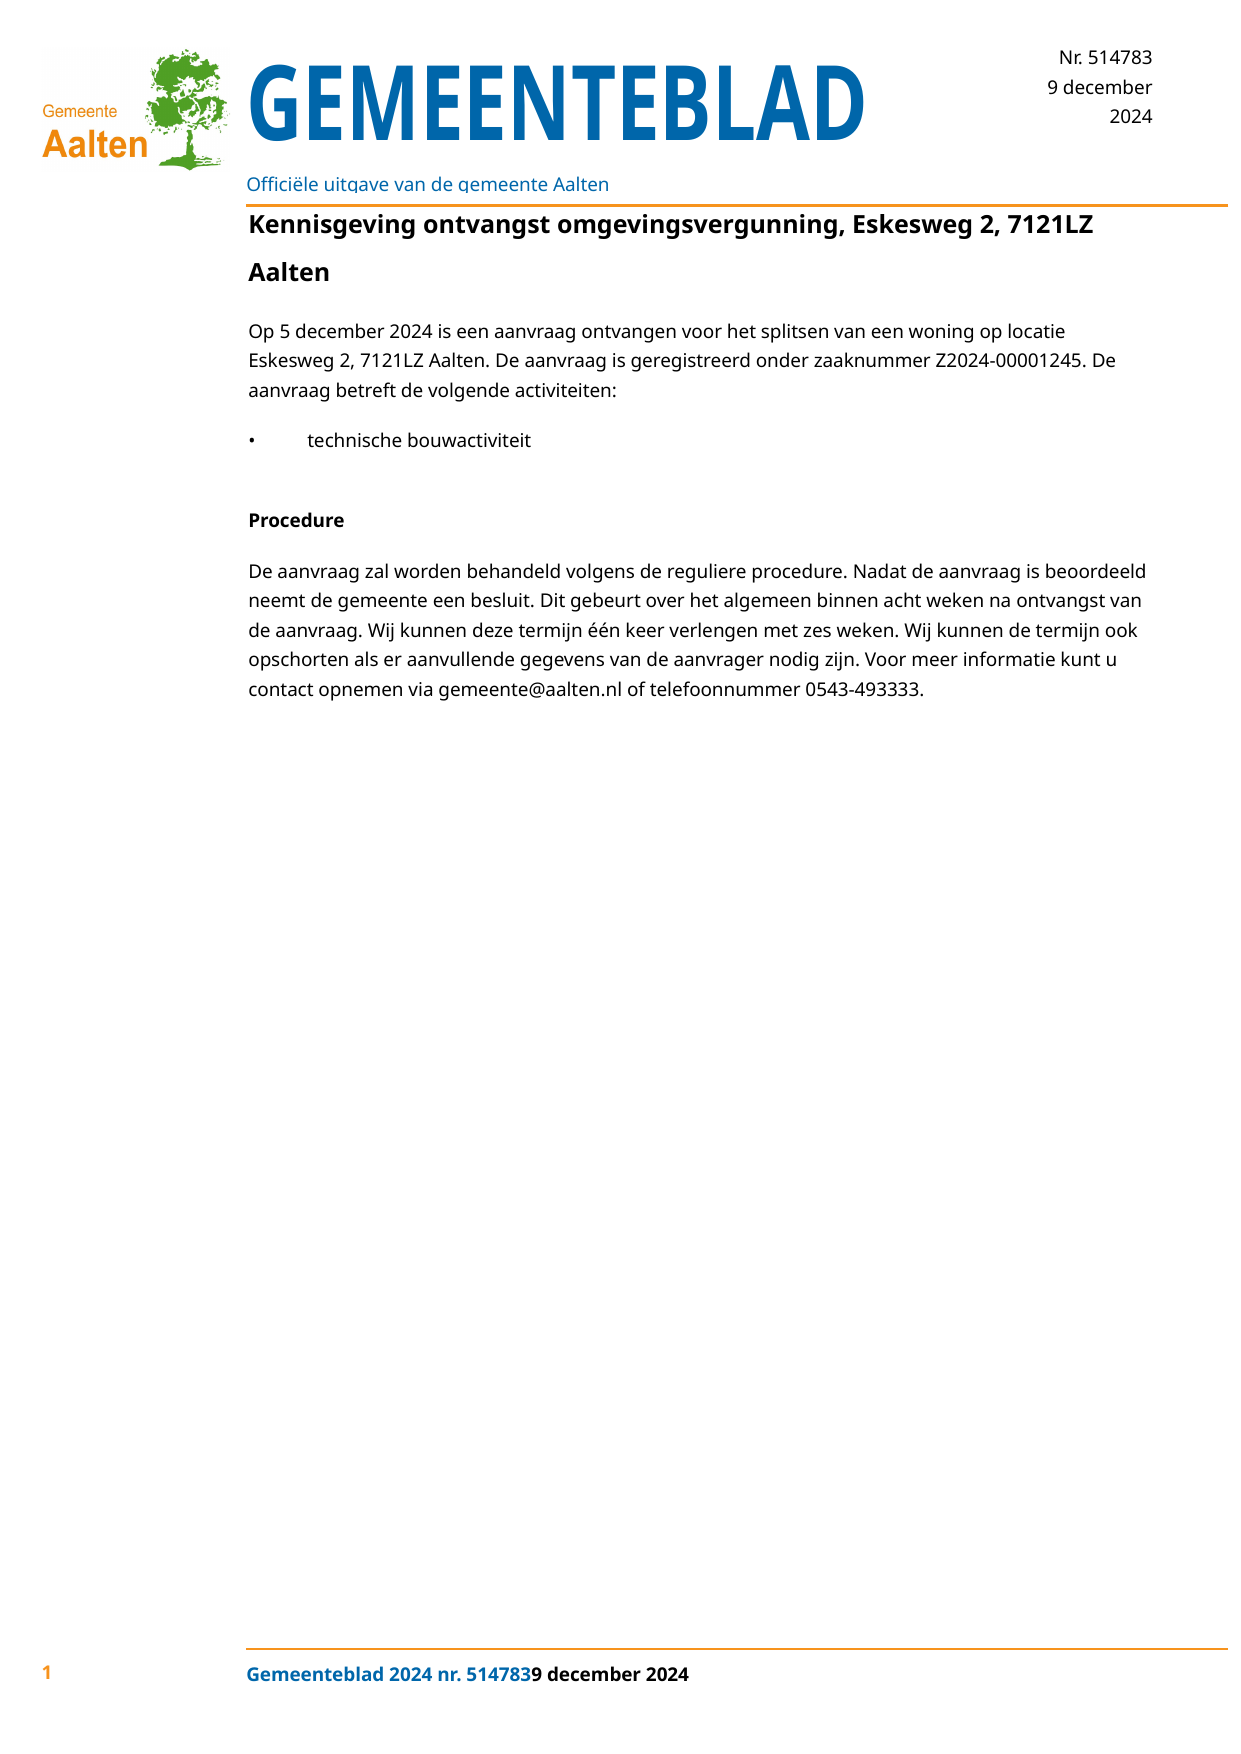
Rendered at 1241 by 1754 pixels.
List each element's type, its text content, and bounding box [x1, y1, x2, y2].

text Procedure [248, 507, 1152, 533]
list technische bouwactiviteit [248, 427, 1152, 453]
text Kennisgeving ontvangst omgevingsvergunning, Eskesweg 2, 7121LZ Aalten [248, 207, 1152, 288]
text Op 5 december 2024 is een aanvraag ontvangen voor het splitsen van een woning op locatie Eskesweg 2, 7121LZ Aalten. De aanvraag is geregistreerd onder zaaknummer Z2024-00001245. De aanvraag betreft de volgende activiteiten: [248, 318, 1152, 403]
text De aanvraag zal worden behandeld volgens de reguliere procedure. Nadat de aanvraag is beoordeeld neemt de gemeente een besluit. Dit gebeurt over het algemeen binnen acht weken na ontvangst van de aanvraag. Wij kunnen deze termijn één keer verlengen met zes weken. Wij kunnen de termijn ook opschorten als er aanvullende gegevens van de aanvrager nodig zijn. Voor meer informatie kunt u contact opnemen via gemeente@aalten.nl of telefoonnummer 0543-493333. [248, 558, 1152, 702]
picture [41, 47, 231, 172]
